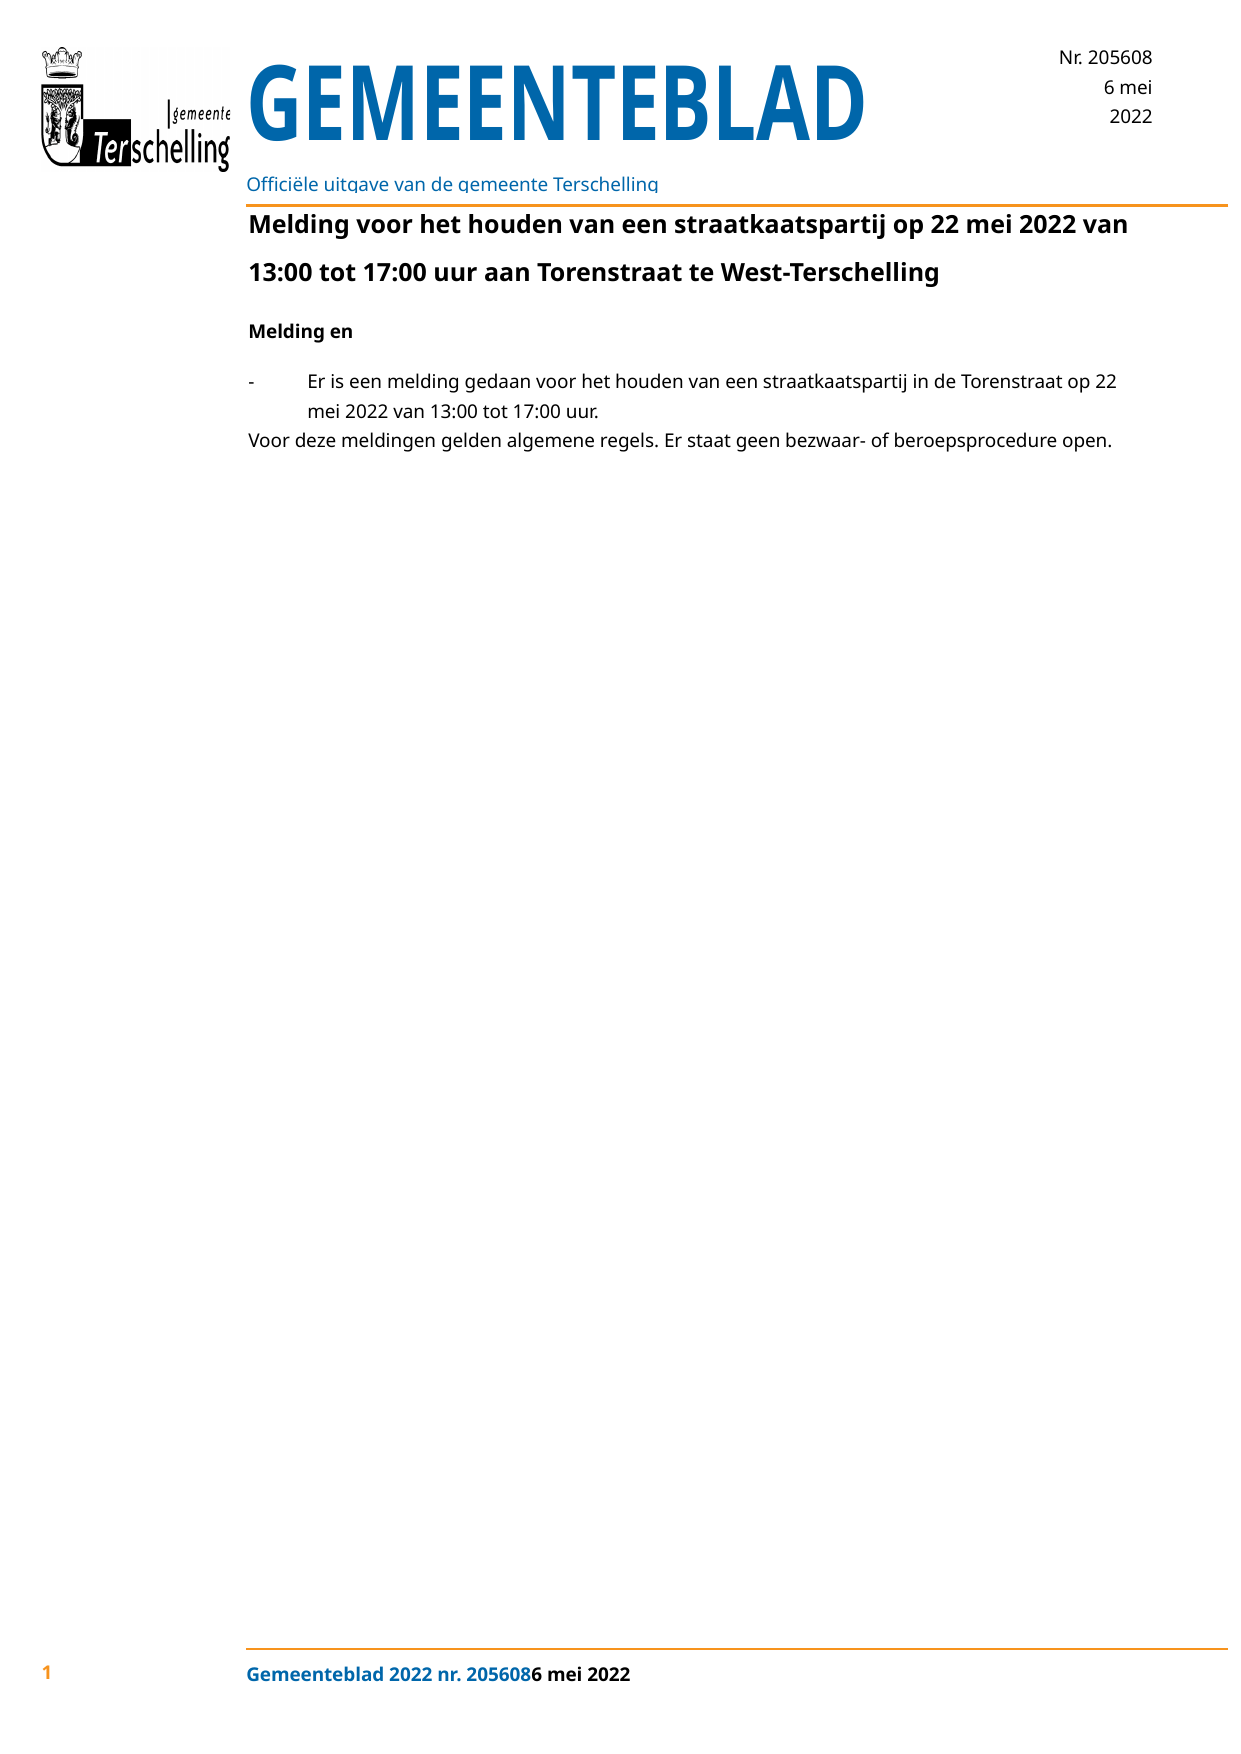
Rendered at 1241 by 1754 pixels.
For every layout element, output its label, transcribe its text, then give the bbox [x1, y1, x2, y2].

text Melding en [248, 318, 1152, 344]
text Melding voor het houden van een straatkaatspartij op 22 mei 2022 van 13:00 tot 17:00 uur aan Torenstraat te West-Terschelling [248, 207, 1152, 288]
list Er is een melding gedaan voor het houden van een straatkaatspartij in de Torenstraat op 22 mei 2022 van 13:00 tot 17:00 uur. [248, 368, 1152, 424]
text Voor deze meldingen gelden algemene regels. Er staat geen bezwaar- of beroepsprocedure open. [248, 427, 1152, 453]
picture [41, 47, 231, 172]
